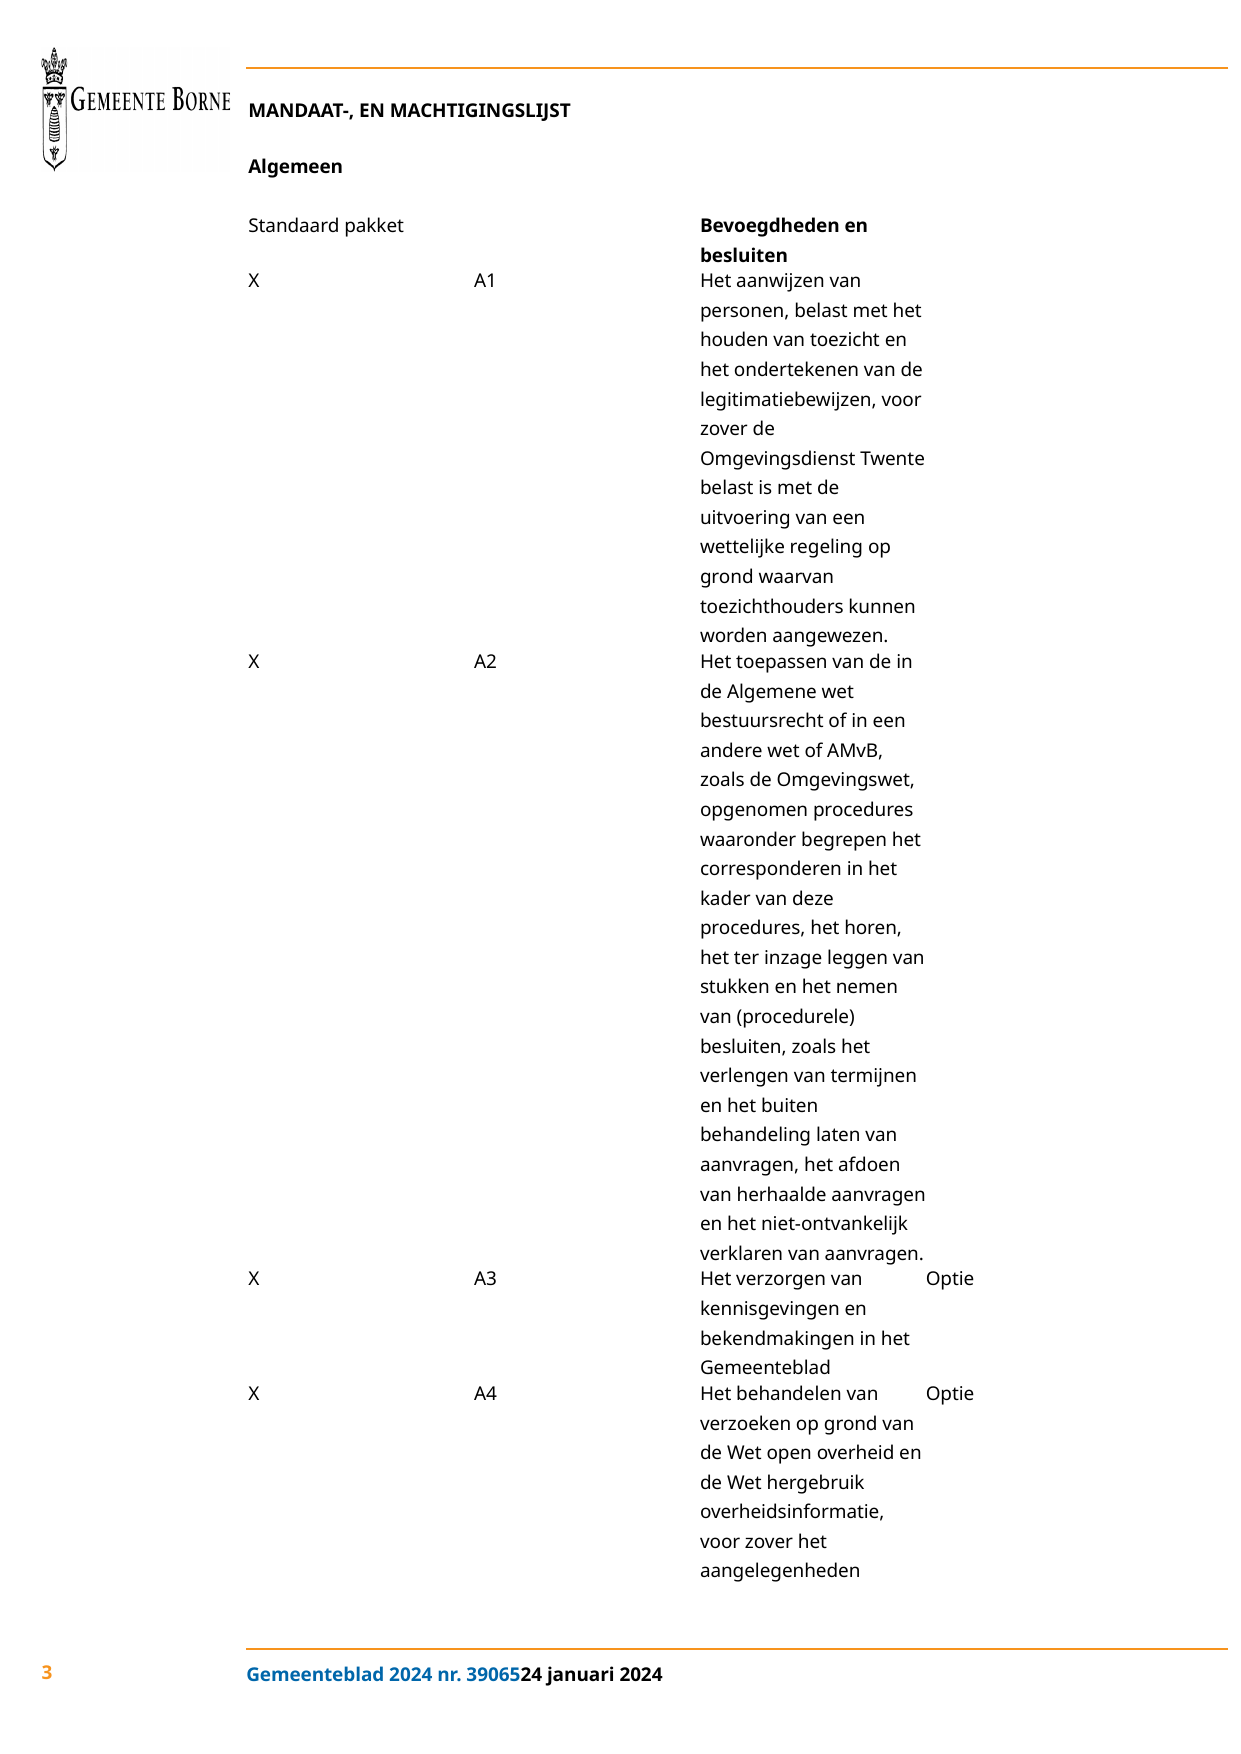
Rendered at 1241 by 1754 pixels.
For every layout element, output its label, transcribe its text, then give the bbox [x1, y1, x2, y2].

table_cell A4 [474, 1380, 700, 1583]
table_header [474, 212, 700, 267]
table_cell Optie [926, 1380, 1152, 1583]
table_cell X [248, 1266, 474, 1380]
table_cell X [248, 268, 474, 648]
table_cell A1 [474, 268, 700, 648]
table_cell X [248, 1380, 474, 1583]
table_cell A3 [474, 1266, 700, 1380]
table_cell Het verzorgen van kennisgevingen en bekendmakingen in het Gemeenteblad [700, 1266, 926, 1380]
table_cell Het behandelen van verzoeken op grond van de Wet open overheid en de Wet hergebruik overheidsinformatie, voor zover het aangelegenheden [700, 1380, 926, 1583]
table_cell X [248, 648, 474, 1266]
table_cell [926, 648, 1152, 1266]
table_cell A2 [474, 648, 700, 1266]
table_cell Het toepassen van de in de Algemene wet bestuursrecht of in een andere wet of AMvB, zoals de Omgevingswet, opgenomen procedures waaronder begrepen het corresponderen in het kader van deze procedures, het horen, het ter inzage leggen van stukken en het nemen van (procedurele) besluiten, zoals het verlengen van termijnen en het buiten behandeling laten van aanvragen, het afdoen van herhaalde aanvragen en het niet-ontvankelijk verklaren van aanvragen. [700, 648, 926, 1266]
text MANDAAT-, EN MACHTIGINGSLIJST [248, 95, 1152, 123]
table_cell Het aanwijzen van personen, belast met het houden van toezicht en het ondertekenen van de legitimatiebewijzen, voor zover de Omgevingsdienst Twente belast is met de uitvoering van een wettelijke regeling op grond waarvan toezichthouders kunnen worden aangewezen. [700, 268, 926, 648]
text Algemeen [248, 153, 1152, 179]
table_cell [926, 268, 1152, 648]
table_cell Optie [926, 1266, 1152, 1380]
picture [41, 47, 231, 172]
table_header [926, 212, 1152, 267]
table_header Standaard pakket [248, 212, 474, 267]
table_header Bevoegdheden en besluiten [700, 212, 926, 267]
